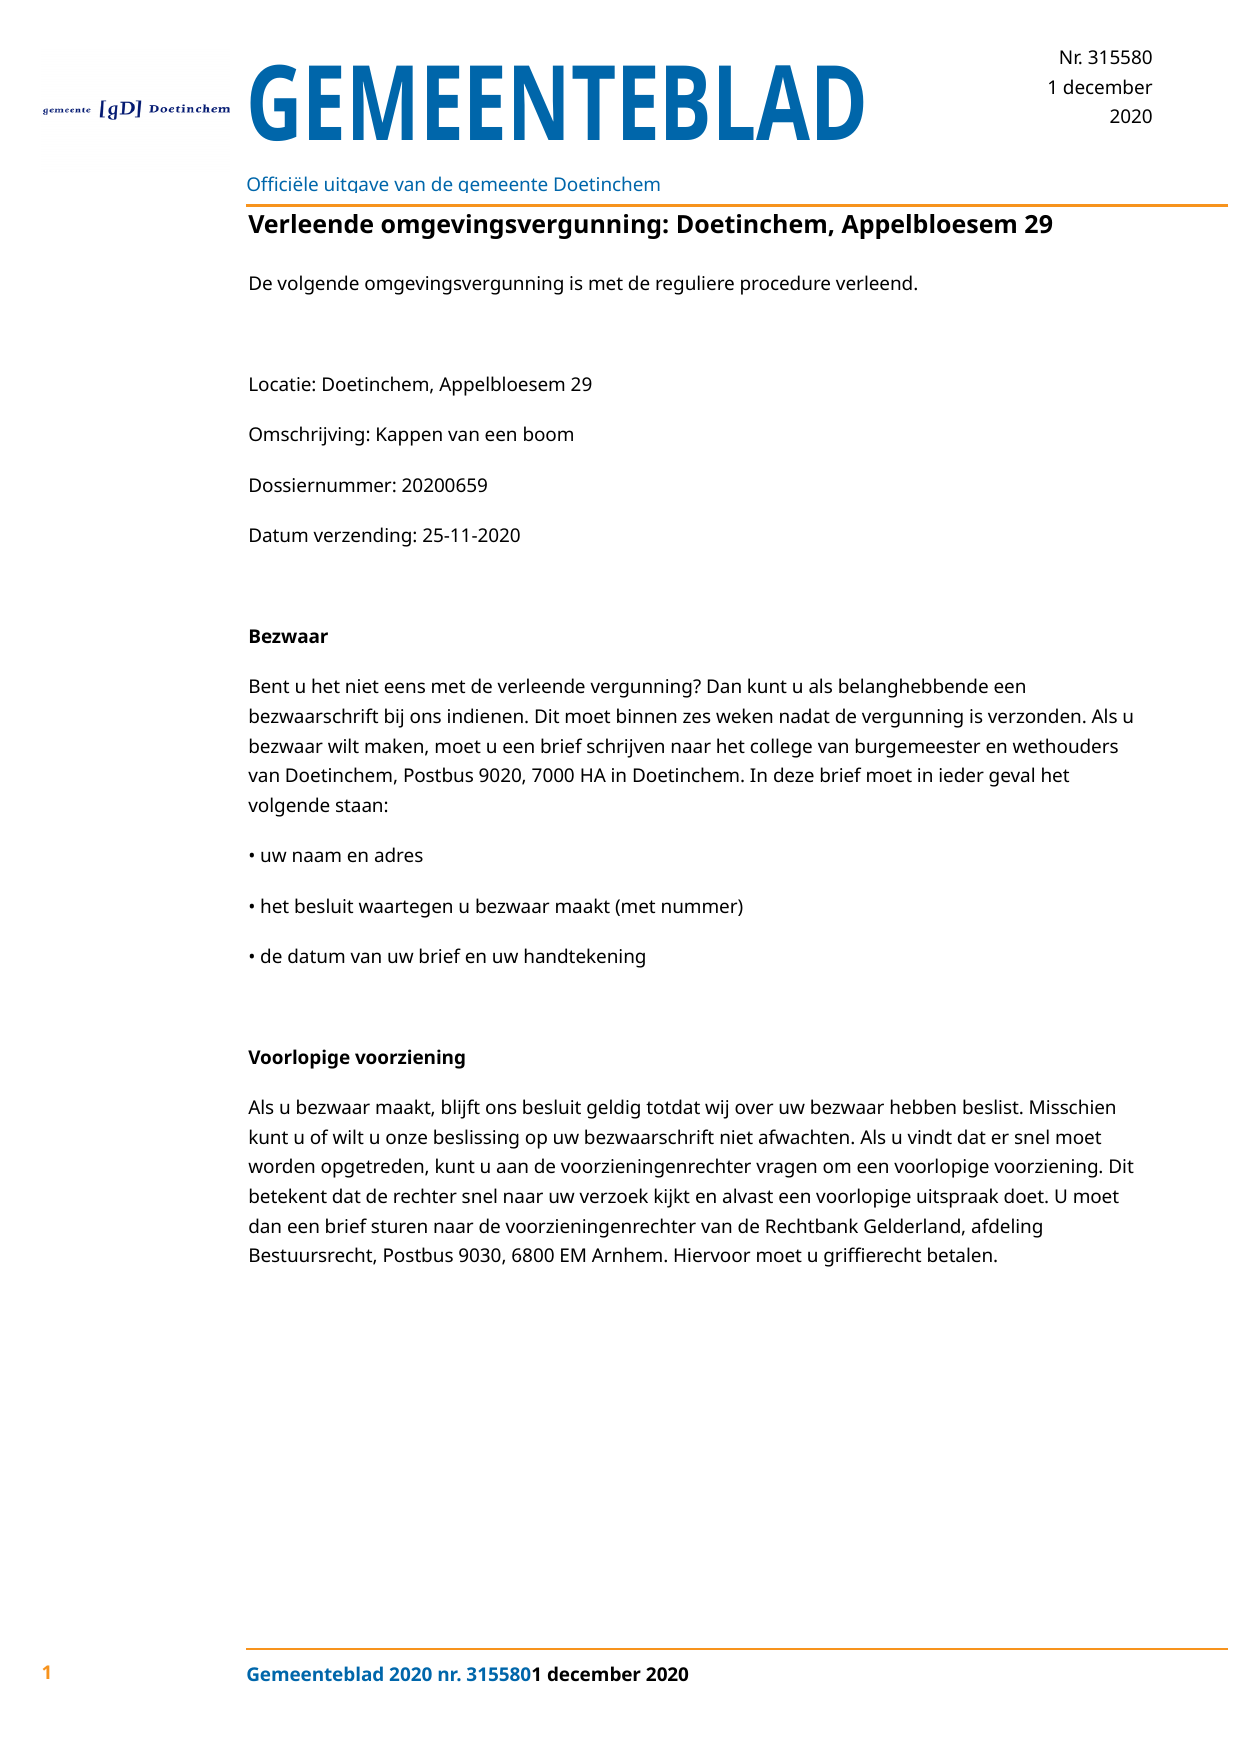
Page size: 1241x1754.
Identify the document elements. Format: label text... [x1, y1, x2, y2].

text Verleende omgevingsvergunning: Doetinchem, Appelbloesem 29 [248, 207, 1152, 241]
text Dossiernummer: 20200659 [248, 472, 1152, 498]
text Voorlopige voorziening [248, 1044, 1152, 1070]
text • de datum van uw brief en uw handtekening [248, 943, 1152, 969]
text De volgende omgevingsvergunning is met de reguliere procedure verleend. [248, 270, 1152, 296]
text Datum verzending: 25-11-2020 [248, 522, 1152, 548]
text • het besluit waartegen u bezwaar maakt (met nummer) [248, 893, 1152, 918]
text Bent u het niet eens met de verleende vergunning? Dan kunt u als belanghebbende een bezwaarschrift bij ons indienen. Dit moet binnen zes weken nadat de vergunning is verzonden. Als u bezwaar wilt maken, moet u een brief schrijven naar het college van burgemeester en wethouders van Doetinchem, Postbus 9020, 7000 HA in Doetinchem. In deze brief moet in ieder geval het volgende staan: [248, 674, 1152, 818]
text Als u bezwaar maakt, blijft ons besluit geldig totdat wij over uw bezwaar hebben beslist. Misschien kunt u of wilt u onze beslissing op uw bezwaarschrift niet afwachten. Als u vindt dat er snel moet worden opgetreden, kunt u aan de voorzieningenrechter vragen om een voorlopige voorziening. Dit betekent dat de rechter snel naar uw verzoek kijkt en alvast een voorlopige uitspraak doet. U moet dan een brief sturen naar de voorzieningenrechter van de Rechtbank Gelderland, afdeling Bestuursrecht, Postbus 9030, 6800 EM Arnhem. Hiervoor moet u griffierecht betalen. [248, 1094, 1152, 1268]
text Locatie: Doetinchem, Appelbloesem 29 [248, 371, 1152, 397]
picture [41, 47, 231, 172]
text • uw naam en adres [248, 842, 1152, 868]
text Omschrijving: Kappen van een boom [248, 422, 1152, 447]
text Bezwaar [248, 623, 1152, 649]
